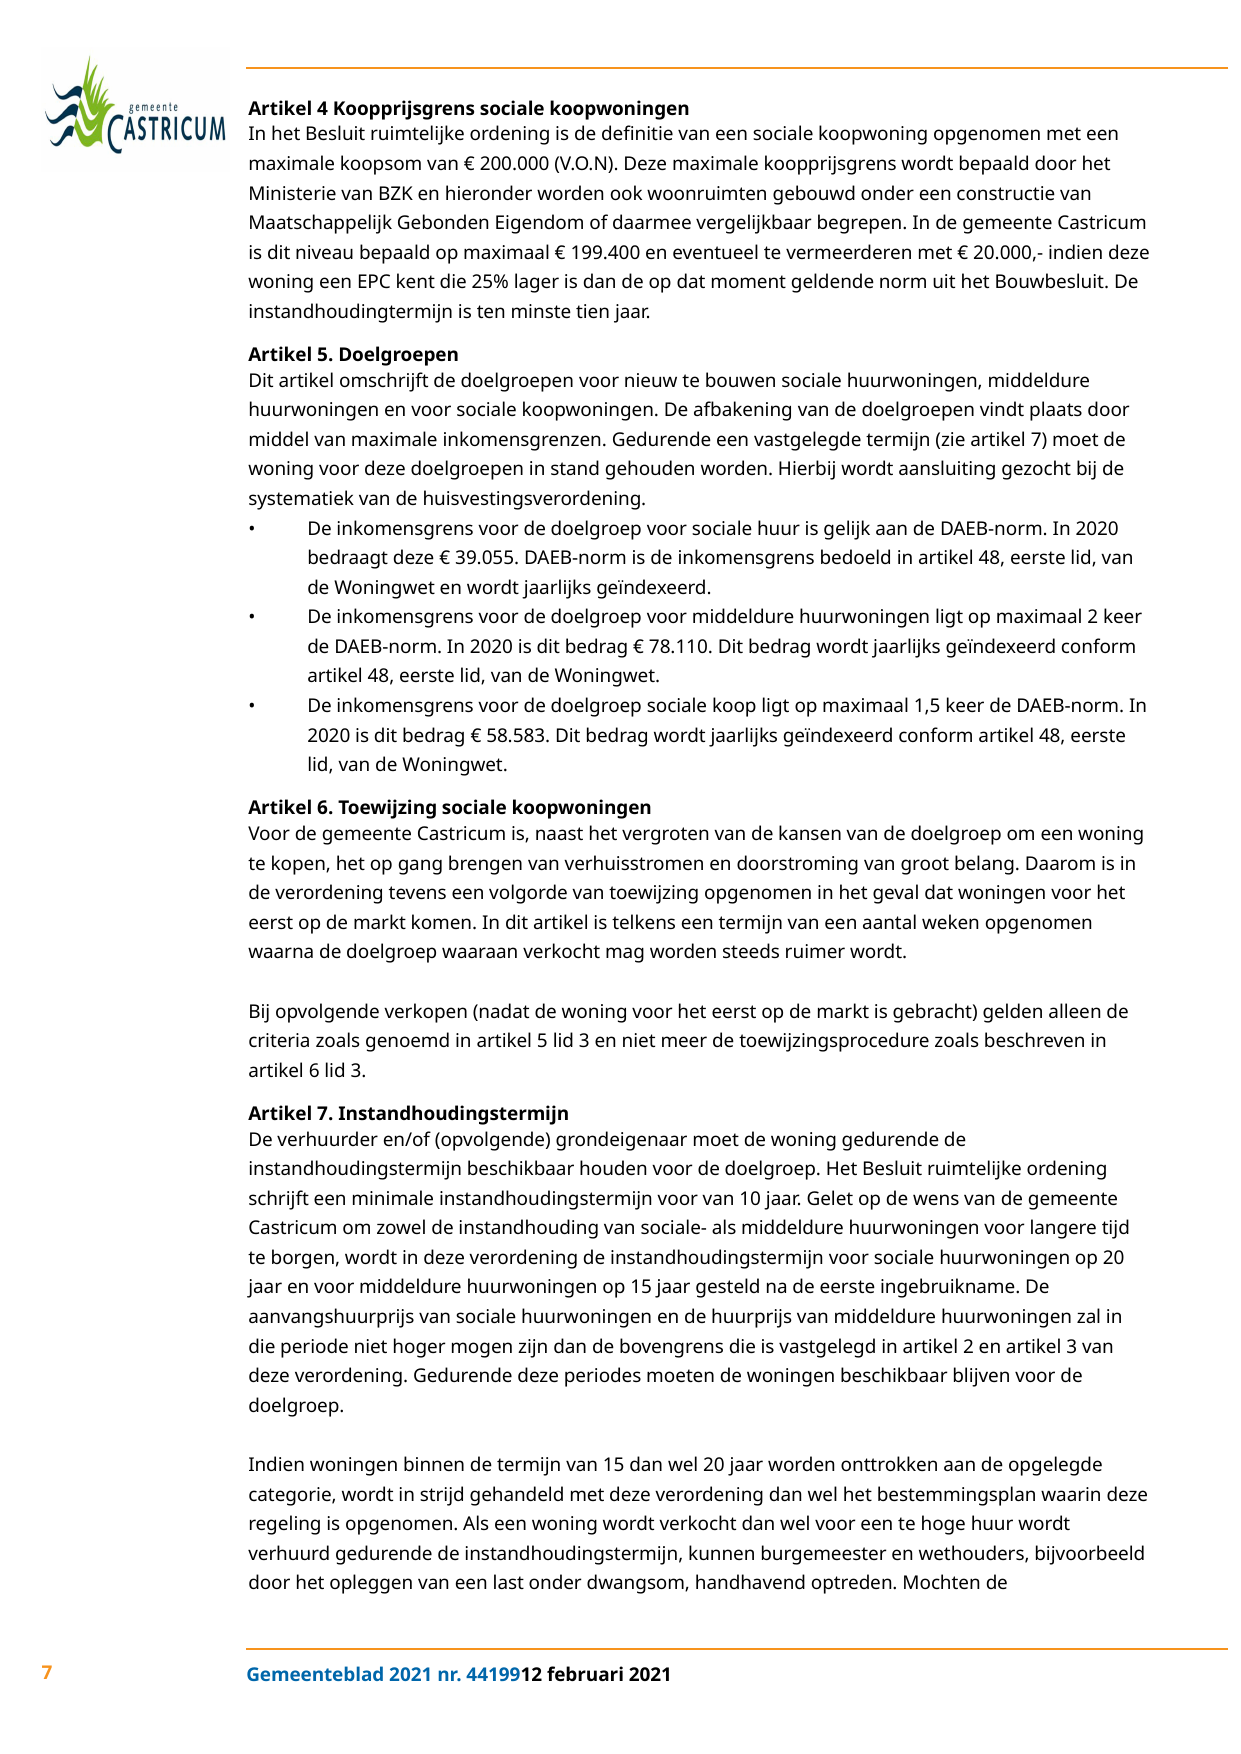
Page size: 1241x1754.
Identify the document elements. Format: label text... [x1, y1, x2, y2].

text Indien woningen binnen de termijn van 15 dan wel 20 jaar worden onttrokken aan de opgelegde categorie, wordt in strijd gehandeld met deze verordening dan wel het bestemmingsplan waarin deze regeling is opgenomen. Als een woning wordt verkocht dan wel voor een te hoge huur wordt verhuurd gedurende de instandhoudingstermijn, kunnen burgemeester en wethouders, bijvoorbeeld door het opleggen van een last onder dwangsom, handhavend optreden. Mochten de [248, 1451, 1152, 1595]
text Dit artikel omschrijft de doelgroepen voor nieuw te bouwen sociale huurwoningen, middeldure huurwoningen en voor sociale koopwoningen. De afbakening van de doelgroepen vindt plaats door middel van maximale inkomensgrenzen. Gedurende een vastgelegde termijn (zie artikel 7) moet de woning voor deze doelgroepen in stand gehouden worden. Hierbij wordt aansluiting gezocht bij de systematiek van de huisvestingsverordening. [248, 367, 1152, 511]
text Artikel 5. Doelgroepen [248, 341, 1152, 367]
text Artikel 7. Instandhoudingstermijn [248, 1100, 1152, 1126]
picture [41, 47, 231, 172]
text Artikel 4 Koopprijsgrens sociale koopwoningen [248, 95, 1152, 121]
list De inkomensgrens voor de doelgroep sociale koop ligt op maximaal 1,5 keer de DAEB‐norm. In 2020 is dit bedrag € 58.583. Dit bedrag wordt jaarlijks geïndexeerd conform artikel 48, eerste lid, van de Woningwet. [248, 692, 1152, 777]
text Artikel 6. Toewijzing sociale koopwoningen [248, 794, 1152, 820]
text De verhuurder en/of (opvolgende) grondeigenaar moet de woning gedurende de instandhoudingstermijn beschikbaar houden voor de doelgroep. Het Besluit ruimtelijke ordening schrijft een minimale instandhoudingstermijn voor van 10 jaar. Gelet op de wens van de gemeente Castricum om zowel de instandhouding van sociale- als middeldure huurwoningen voor langere tijd te borgen, wordt in deze verordening de instandhoudingstermijn voor sociale huurwoningen op 20 jaar en voor middeldure huurwoningen op 15 jaar gesteld na de eerste ingebruikname. De aanvangshuurprijs van sociale huurwoningen en de huurprijs van middeldure huurwoningen zal in die periode niet hoger mogen zijn dan de bovengrens die is vastgelegd in artikel 2 en artikel 3 van deze verordening. Gedurende deze periodes moeten de woningen beschikbaar blijven voor de doelgroep. [248, 1126, 1152, 1418]
text Bij opvolgende verkopen (nadat de woning voor het eerst op de markt is gebracht) gelden alleen de criteria zoals genoemd in artikel 5 lid 3 en niet meer de toewijzingsprocedure zoals beschreven in artikel 6 lid 3. [248, 998, 1152, 1083]
list De inkomensgrens voor de doelgroep voor sociale huur is gelijk aan de DAEB-norm. In 2020 bedraagt deze € 39.055. DAEB‐norm is de inkomensgrens bedoeld in artikel 48, eerste lid, van de Woningwet en wordt jaarlijks geïndexeerd. [248, 515, 1152, 600]
text Voor de gemeente Castricum is, naast het vergroten van de kansen van de doelgroep om een woning te kopen, het op gang brengen van verhuisstromen en doorstroming van groot belang. Daarom is in de verordening tevens een volgorde van toewijzing opgenomen in het geval dat woningen voor het eerst op de markt komen. In dit artikel is telkens een termijn van een aantal weken opgenomen waarna de doelgroep waaraan verkocht mag worden steeds ruimer wordt. [248, 820, 1152, 964]
text In het Besluit ruimtelijke ordening is de definitie van een sociale koopwoning opgenomen met een maximale koopsom van € 200.000 (V.O.N). Deze maximale koopprijsgrens wordt bepaald door het Ministerie van BZK en hieronder worden ook woonruimten gebouwd onder een constructie van Maatschappelijk Gebonden Eigendom of daarmee vergelijkbaar begrepen. In de gemeente Castricum is dit niveau bepaald op maximaal € 199.400 en eventueel te vermeerderen met € 20.000,- indien deze woning een EPC kent die 25% lager is dan de op dat moment geldende norm uit het Bouwbesluit. De instandhoudingtermijn is ten minste tien jaar. [248, 121, 1152, 324]
list De inkomensgrens voor de doelgroep voor middeldure huurwoningen ligt op maximaal 2 keer de DAEB‐norm. In 2020 is dit bedrag € 78.110. Dit bedrag wordt jaarlijks geïndexeerd conform artikel 48, eerste lid, van de Woningwet. [248, 603, 1152, 688]
